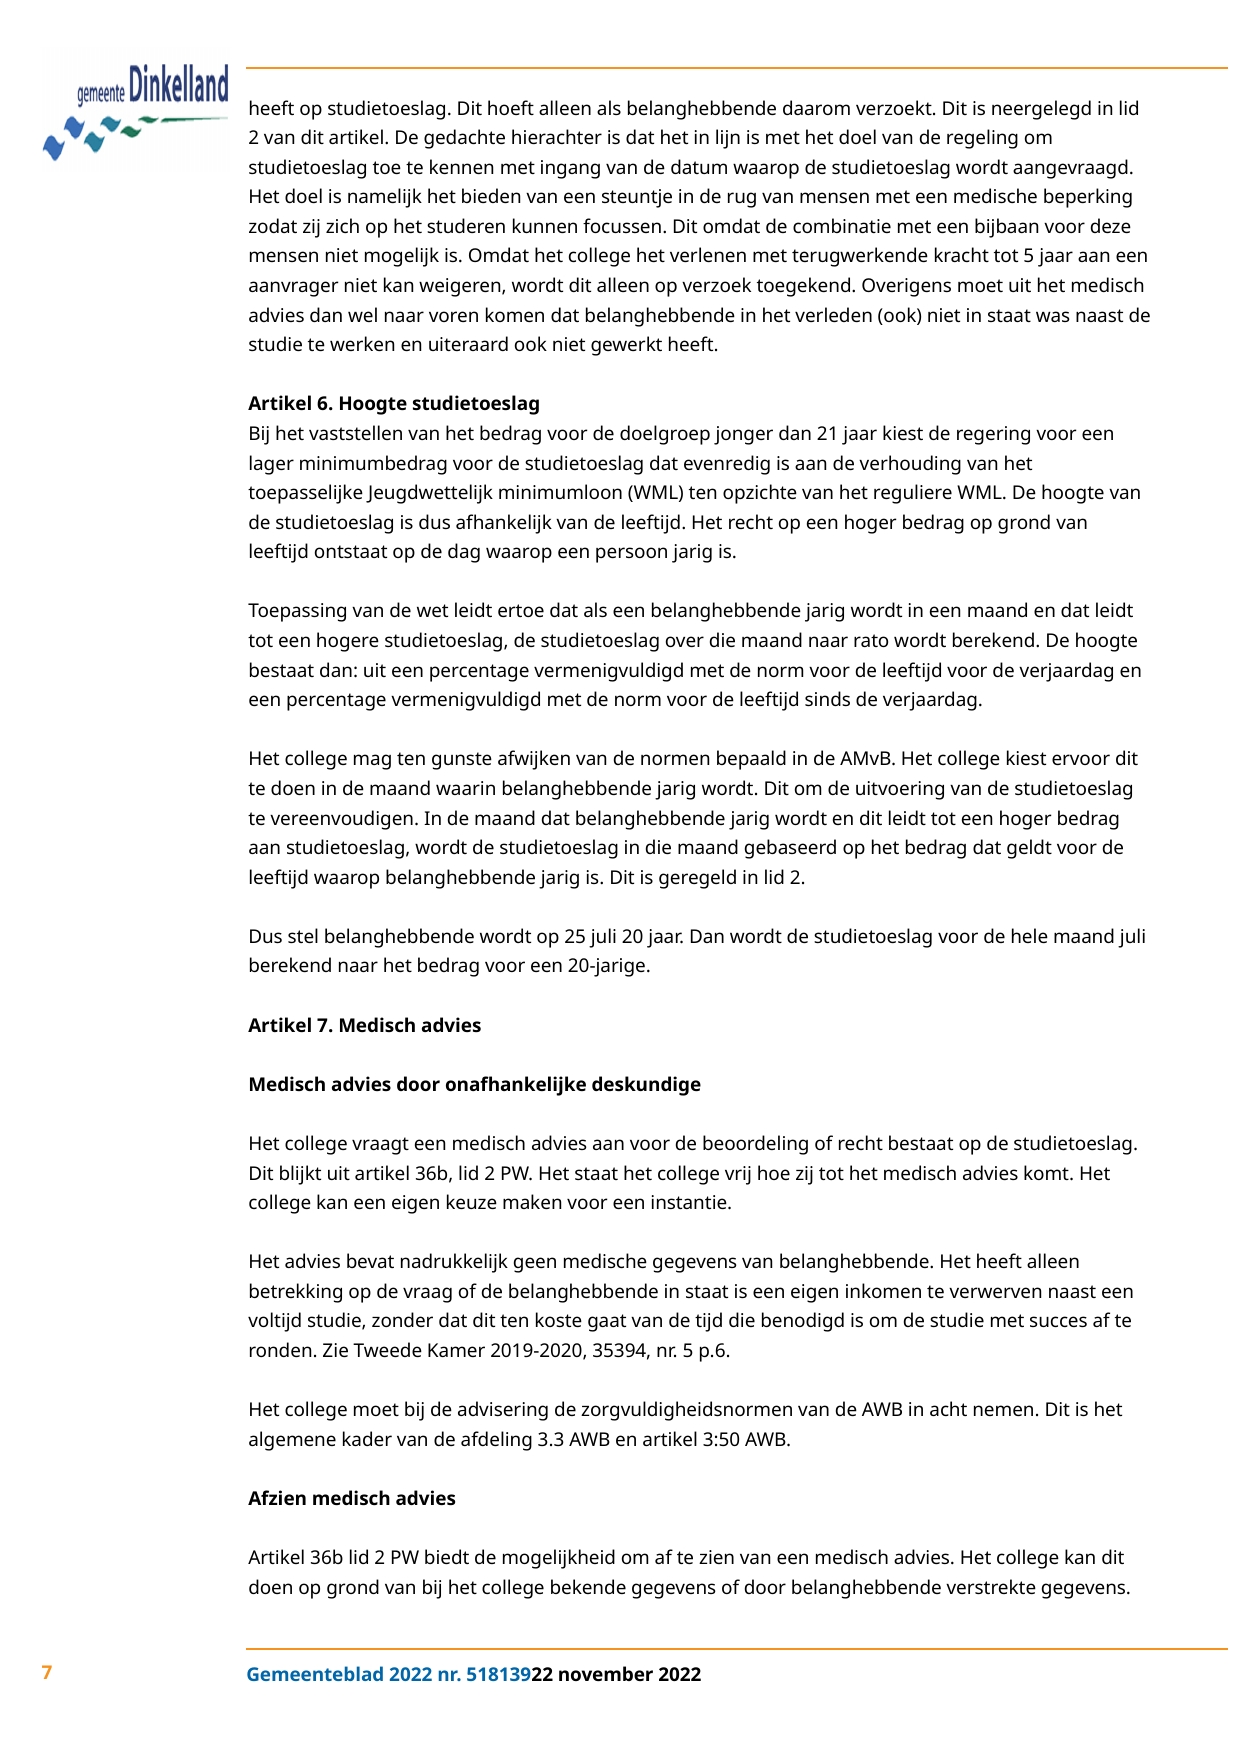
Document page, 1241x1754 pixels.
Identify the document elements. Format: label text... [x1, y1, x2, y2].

text Het college vraagt een medisch advies aan voor de beoordeling of recht bestaat op de studietoeslag. Dit blijkt uit artikel 36b, lid 2 PW. Het staat het college vrij hoe zij tot het medisch advies komt. Het college kan een eigen keuze maken voor een instantie. [248, 1130, 1152, 1215]
text heeft op studietoeslag. Dit hoeft alleen als belanghebbende daarom verzoekt. Dit is neergelegd in lid 2 van dit artikel. De gedachte hierachter is dat het in lijn is met het doel van de regeling om studietoeslag toe te kennen met ingang van de datum waarop de studietoeslag wordt aangevraagd. Het doel is namelijk het bieden van een steuntje in de rug van mensen met een medische beperking zodat zij zich op het studeren kunnen focussen. Dit omdat de combinatie met een bijbaan voor deze mensen niet mogelijk is. Omdat het college het verlenen met terugwerkende kracht tot 5 jaar aan een aanvrager niet kan weigeren, wordt dit alleen op verzoek toegekend. Overigens moet uit het medisch advies dan wel naar voren komen dat belanghebbende in het verleden (ook) niet in staat was naast de studie te werken en uiteraard ook niet gewerkt heeft. [248, 95, 1152, 357]
text Het college mag ten gunste afwijken van de normen bepaald in de AMvB. Het college kiest ervoor dit te doen in de maand waarin belanghebbende jarig wordt. Dit om de uitvoering van de studietoeslag te vereenvoudigen. In de maand dat belanghebbende jarig wordt en dit leidt tot een hoger bedrag aan studietoeslag, wordt de studietoeslag in die maand gebaseerd op het bedrag dat geldt voor de leeftijd waarop belanghebbende jarig is. Dit is geregeld in lid 2. [248, 746, 1152, 890]
text Het advies bevat nadrukkelijk geen medische gegevens van belanghebbende. Het heeft alleen betrekking op de vraag of de belanghebbende in staat is een eigen inkomen te verwerven naast een voltijd studie, zonder dat dit ten koste gaat van de tijd die benodigd is om de studie met succes af te ronden. Zie Tweede Kamer 2019-2020, 35394, nr. 5 p.6. [248, 1248, 1152, 1363]
text Afzien medisch advies [248, 1485, 1152, 1511]
text Artikel 7. Medisch advies [248, 1012, 1152, 1038]
text Medisch advies door onafhankelijke deskundige [248, 1071, 1152, 1097]
text Dus stel belanghebbende wordt op 25 juli 20 jaar. Dan wordt de studietoeslag voor de hele maand juli berekend naar het bedrag voor een 20-jarige. [248, 923, 1152, 978]
text Artikel 36b lid 2 PW biedt de mogelijkheid om af te zien van een medisch advies. Het college kan dit doen op grond van bij het college bekende gegevens of door belanghebbende verstrekte gegevens. [248, 1544, 1152, 1600]
text Artikel 6. Hoogte studietoeslag [248, 391, 1152, 416]
text Bij het vaststellen van het bedrag voor de doelgroep jonger dan 21 jaar kiest de regering voor een lager minimumbedrag voor de studietoeslag dat evenredig is aan de verhouding van het toepasselijke Jeugdwettelijk minimumloon (WML) ten opzichte van het reguliere WML. De hoogte van de studietoeslag is dus afhankelijk van de leeftijd. Het recht op een hoger bedrag op grond van leeftijd ontstaat op de dag waarop een persoon jarig is. [248, 420, 1152, 564]
picture [41, 47, 231, 172]
text Toepassing van de wet leidt ertoe dat als een belanghebbende jarig wordt in een maand en dat leidt tot een hogere studietoeslag, de studietoeslag over die maand naar rato wordt berekend. De hoogte bestaat dan: uit een percentage vermenigvuldigd met de norm voor de leeftijd voor de verjaardag en een percentage vermenigvuldigd met de norm voor de leeftijd sinds de verjaardag. [248, 598, 1152, 712]
text Het college moet bij de advisering de zorgvuldigheidsnormen van de AWB in acht nemen. Dit is het algemene kader van de afdeling 3.3 AWB en artikel 3:50 AWB. [248, 1396, 1152, 1452]
